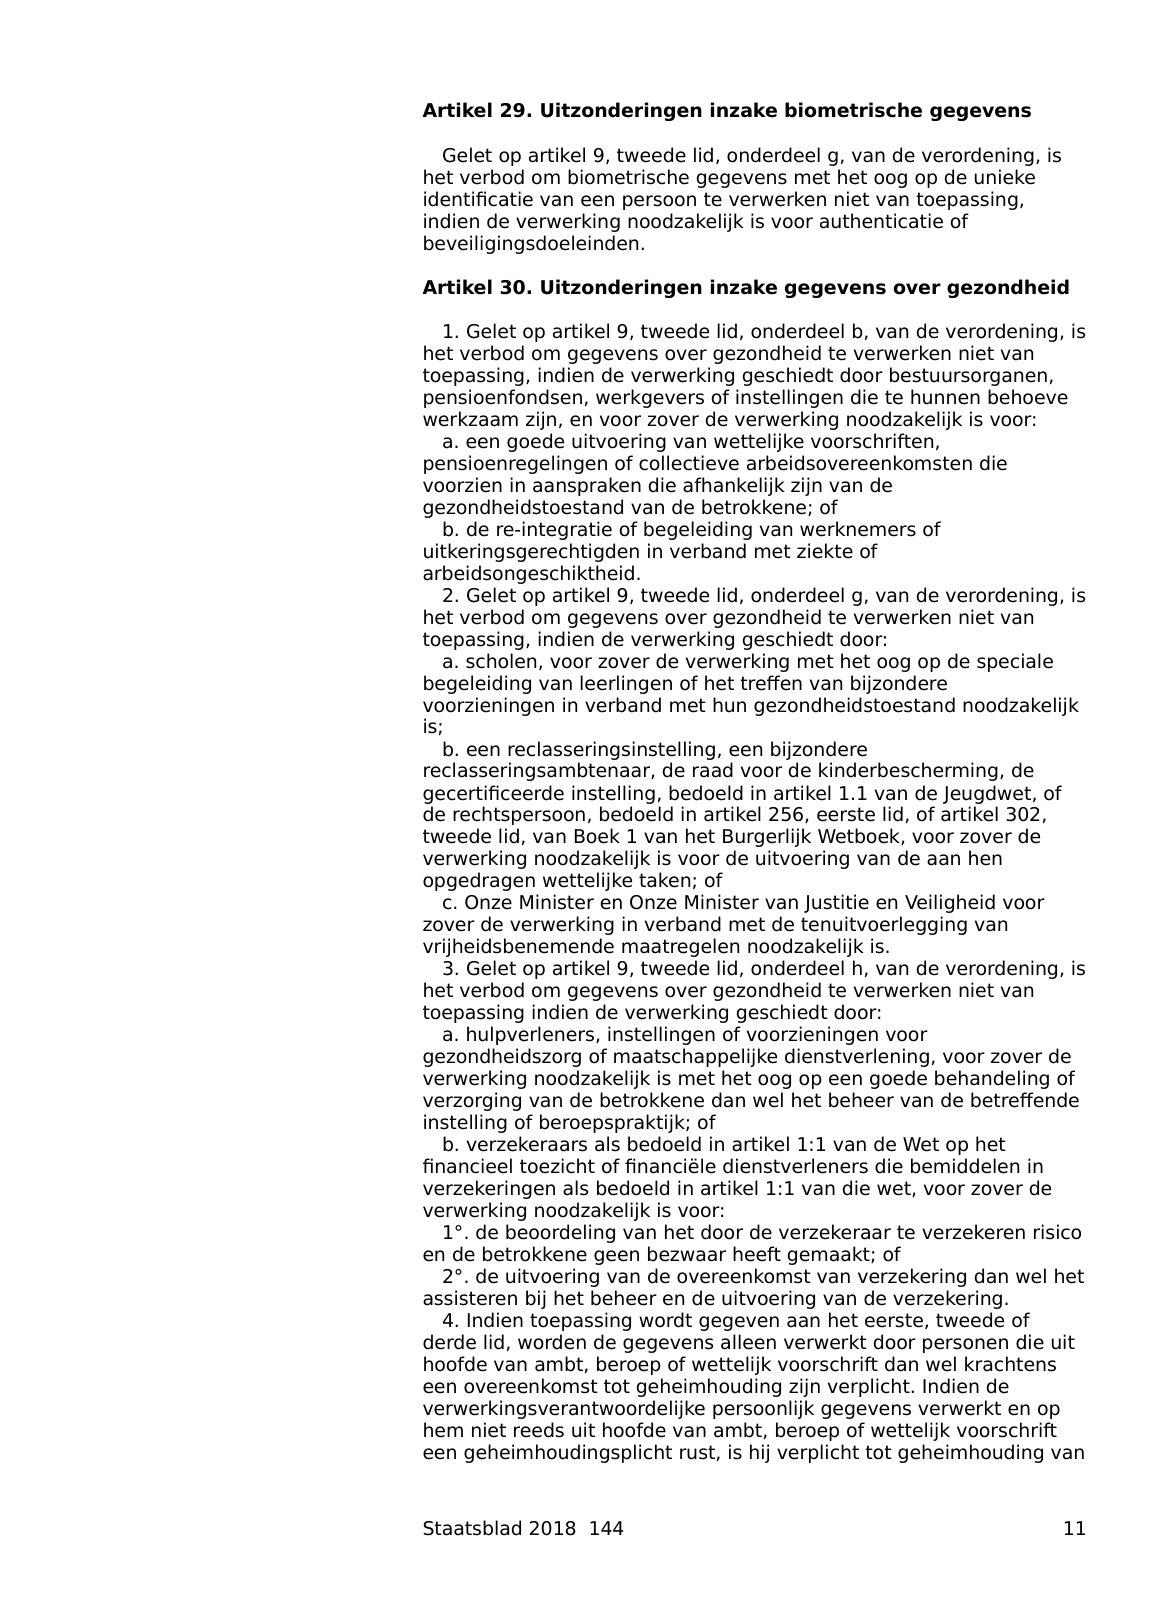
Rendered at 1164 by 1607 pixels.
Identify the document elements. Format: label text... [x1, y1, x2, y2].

text a. hulpverleners, instellingen of voorzieningen voor gezondheidszorg of maatschappelijke dienstverlening, voor zover de verwerking noodzakelijk is met het oog op een goede behandeling of verzorging van de betrokkene dan wel het beheer van de betreffende instelling of beroepspraktijk; of [422, 1024, 1087, 1134]
text 4. Indien toepassing wordt gegeven aan het eerste, tweede of derde lid, worden de gegevens alleen verwerkt door personen die uit hoofde van ambt, beroep of wettelijk voorschrift dan wel krachtens een overeenkomst tot geheimhouding zijn verplicht. Indien de verwerkingsverantwoordelijke persoonlijk gegevens verwerkt en op hem niet reeds uit hoofde van ambt, beroep of wettelijk voorschrift een geheimhoudingsplicht rust, is hij verplicht tot geheimhouding van [422, 1310, 1087, 1464]
text c. Onze Minister en Onze Minister van Justitie en Veiligheid voor zover de verwerking in verband met de tenuitvoerlegging van vrijheidsbenemende maatregelen noodzakelijk is. [422, 892, 1087, 958]
subtitle Artikel 29. Uitzonderingen inzake biometrische gegevens [422, 100, 1087, 122]
text 1. Gelet op artikel 9, tweede lid, onderdeel b, van de verordening, is het verbod om gegevens over gezondheid te verwerken niet van toepassing, indien de verwerking geschiedt door bestuursorganen, pensioenfondsen, werkgevers of instellingen die te hunnen behoeve werkzaam zijn, en voor zover de verwerking noodzakelijk is voor: [422, 321, 1087, 431]
text 3. Gelet op artikel 9, tweede lid, onderdeel h, van de verordening, is het verbod om gegevens over gezondheid te verwerken niet van toepassing indien de verwerking geschiedt door: [422, 958, 1087, 1024]
text 2°. de uitvoering van de overeenkomst van verzekering dan wel het assisteren bij het beheer en de uitvoering van de verzekering. [422, 1266, 1087, 1310]
text 1°. de beoordeling van het door de verzekeraar te verzekeren risico en de betrokkene geen bezwaar heeft gemaakt; of [422, 1222, 1087, 1266]
text b. een reclasseringsinstelling, een bijzondere reclasseringsambtenaar, de raad voor de kinderbescherming, de gecertificeerde instelling, bedoeld in artikel 1.1 van de Jeugdwet, of de rechtspersoon, bedoeld in artikel 256, eerste lid, of artikel 302, tweede lid, van Boek 1 van het Burgerlijk Wetboek, voor zover de verwerking noodzakelijk is voor de uitvoering van de aan hen opgedragen wettelijke taken; of [422, 738, 1087, 892]
text a. een goede uitvoering van wettelijke voorschriften, pensioenregelingen of collectieve arbeidsovereenkomsten die voorzien in aanspraken die afhankelijk zijn van de gezondheidstoestand van de betrokkene; of [422, 431, 1087, 519]
text b. verzekeraars als bedoeld in artikel 1:1 van de Wet op het financieel toezicht of financiële dienstverleners die bemiddelen in verzekeringen als bedoeld in artikel 1:1 van die wet, voor zover de verwerking noodzakelijk is voor: [422, 1134, 1087, 1222]
text Gelet op artikel 9, tweede lid, onderdeel g, van de verordening, is het verbod om biometrische gegevens met het oog op de unieke identificatie van een persoon te verwerken niet van toepassing, indien de verwerking noodzakelijk is voor authenticatie of beveiligingsdoeleinden. [422, 144, 1087, 254]
text 2. Gelet op artikel 9, tweede lid, onderdeel g, van de verordening, is het verbod om gegevens over gezondheid te verwerken niet van toepassing, indien de verwerking geschiedt door: [422, 584, 1087, 651]
subtitle Artikel 30. Uitzonderingen inzake gegevens over gezondheid [422, 277, 1087, 299]
text b. de re-integratie of begeleiding van werknemers of uitkeringsgerechtigden in verband met ziekte of arbeidsongeschiktheid. [422, 519, 1087, 584]
text a. scholen, voor zover de verwerking met het oog op de speciale begeleiding van leerlingen of het treffen van bijzondere voorzieningen in verband met hun gezondheidstoestand noodzakelijk is; [422, 651, 1087, 738]
